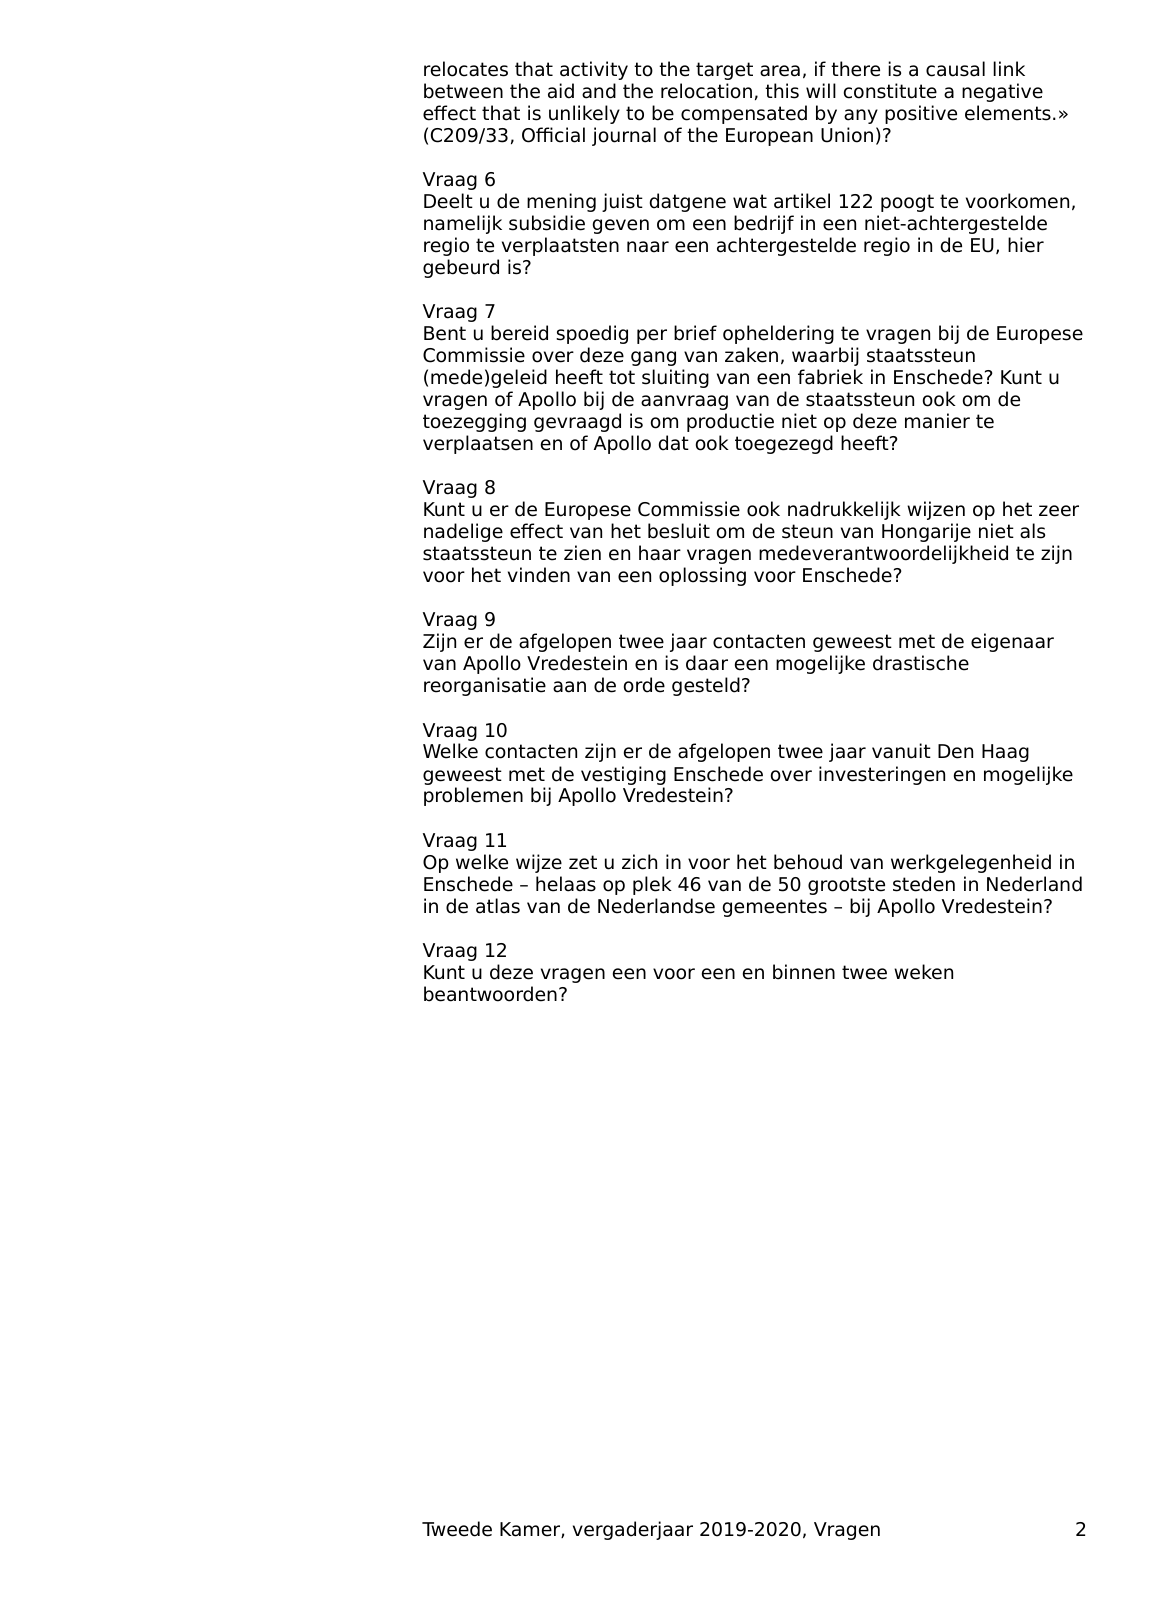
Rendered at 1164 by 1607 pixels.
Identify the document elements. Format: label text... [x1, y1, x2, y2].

text Vraag 6 [422, 169, 1087, 191]
text Vraag 7 [422, 301, 1087, 323]
text Zijn er de afgelopen twee jaar contacten geweest met de eigenaar van Apollo Vredestein en is daar een mogelijke drastische reorganisatie aan de orde gesteld? [422, 631, 1087, 697]
text Vraag 8 [422, 477, 1087, 499]
text Deelt u de mening juist datgene wat artikel 122 poogt te voorkomen, namelijk subsidie geven om een bedrijf in een niet-achtergestelde regio te verplaatsten naar een achtergestelde regio in de EU, hier gebeurd is? [422, 191, 1087, 279]
text Vraag 12 [422, 940, 1087, 962]
text Welke contacten zijn er de afgelopen twee jaar vanuit Den Haag geweest met de vestiging Enschede over investeringen en mogelijke problemen bij Apollo Vredestein? [422, 741, 1087, 807]
text Vraag 11 [422, 829, 1087, 852]
text Bent u bereid spoedig per brief opheldering te vragen bij de Europese Commissie over deze gang van zaken, waarbij staatssteun (mede)geleid heeft tot sluiting van een fabriek in Enschede? Kunt u vragen of Apollo bij de aanvraag van de staatssteun ook om de toezegging gevraagd is om productie niet op deze manier te verplaatsen en of Apollo dat ook toegezegd heeft? [422, 323, 1087, 455]
text Kunt u deze vragen een voor een en binnen twee weken beantwoorden? [422, 962, 1087, 1006]
text Kunt u er de Europese Commissie ook nadrukkelijk wijzen op het zeer nadelige effect van het besluit om de steun van Hongarije niet als staatssteun te zien en haar vragen medeverantwoordelijkheid te zijn voor het vinden van een oplossing voor Enschede? [422, 499, 1087, 587]
text Vraag 10 [422, 719, 1087, 741]
text Op welke wijze zet u zich in voor het behoud van werkgelegenheid in Enschede – helaas op plek 46 van de 50 grootste steden in Nederland in de atlas van de Nederlandse gemeentes – bij Apollo Vredestein? [422, 852, 1087, 917]
text Vraag 9 [422, 609, 1087, 631]
text relocates that activity to the target area, if there is a causal link between the aid and the relocation, this will constitute a negative effect that is unlikely to be compensated by any positive elements.» (C209/33, Official journal of the European Union)? [422, 59, 1087, 147]
